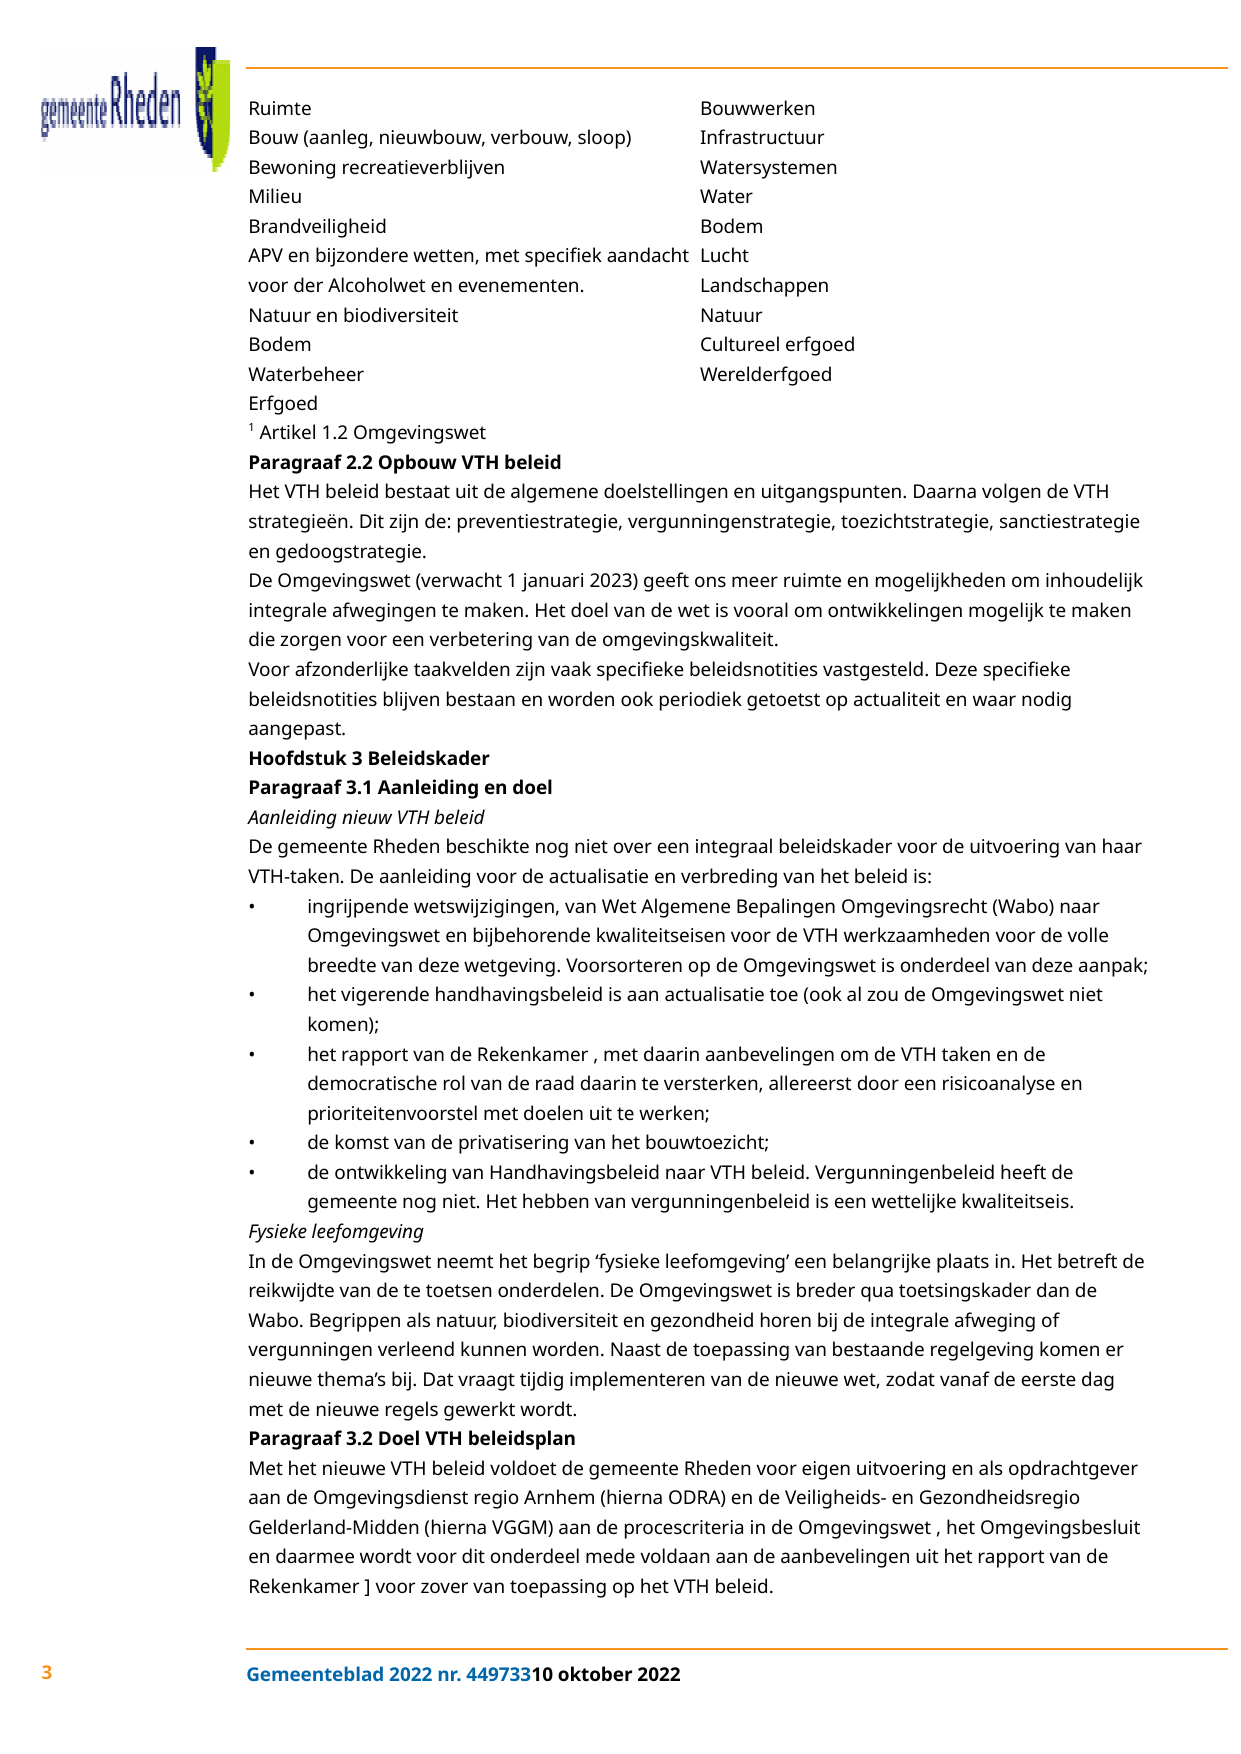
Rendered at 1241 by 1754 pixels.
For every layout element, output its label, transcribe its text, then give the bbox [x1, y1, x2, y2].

list het rapport van de Rekenkamer , met daarin aanbevelingen om de VTH taken en de democratische rol van de raad daarin te versterken, allereerst door een risicoanalyse en prioriteitenvoorstel met doelen uit te werken; [248, 1041, 1152, 1126]
table_cell Bouwwerken Infrastructuur Watersystemen Water Bodem Lucht Landschappen Natuur Cultureel erfgoed Werelderfgoed [700, 95, 1152, 416]
list het vigerende handhavingsbeleid is aan actualisatie toe (ook al zou de Omgevingswet niet komen); [248, 982, 1152, 1037]
text De gemeente Rheden beschikte nog niet over een integraal beleidskader voor de uitvoering van haar VTH-taken. De aanleiding voor de actualisatie en verbreding van het beleid is: [248, 834, 1152, 889]
text Hoofdstuk 3 Beleidskader [248, 745, 1152, 771]
text In de Omgevingswet neemt het begrip ‘fysieke leefomgeving’ een belangrijke plaats in. Het betreft de reikwijdte van de te toetsen onderdelen. De Omgevingswet is breder qua toetsingskader dan de Wabo. Begrippen als natuur, biodiversiteit en gezondheid horen bij de integrale afweging of vergunningen verleend kunnen worden. Naast de toepassing van bestaande regelgeving komen er nieuwe thema’s bij. Dat vraagt tijdig implementeren van de nieuwe wet, zodat vanaf de eerste dag met de nieuwe regels gewerkt wordt. [248, 1248, 1152, 1422]
text Voor afzonderlijke taakvelden zijn vaak specifieke beleidsnotities vastgesteld. Deze specifieke beleidsnotities blijven bestaan en worden ook periodiek getoetst op actualiteit en waar nodig aangepast. [248, 656, 1152, 741]
list de ontwikkeling van Handhavingsbeleid naar VTH beleid. Vergunningenbeleid heeft de gemeente nog niet. Het hebben van vergunningenbeleid is een wettelijke kwaliteitseis. [248, 1159, 1152, 1214]
text 1 Artikel 1.2 Omgevingswet [248, 419, 1152, 445]
text Fysieke leefomgeving [248, 1218, 1152, 1244]
text Paragraaf 2.2 Opbouw VTH beleid [248, 449, 1152, 475]
text Het VTH beleid bestaat uit de algemene doelstellingen en uitgangspunten. Daarna volgen de VTH strategieën. Dit zijn de: preventiestrategie, vergunningenstrategie, toezichtstrategie, sanctiestrategie en gedoogstrategie. [248, 479, 1152, 564]
text Paragraaf 3.2 Doel VTH beleidsplan [248, 1425, 1152, 1451]
text Paragraaf 3.1 Aanleiding en doel [248, 774, 1152, 800]
text Met het nieuwe VTH beleid voldoet de gemeente Rheden voor eigen uitvoering en als opdrachtgever aan de Omgevingsdienst regio Arnhem (hierna ODRA) en de Veiligheids- en Gezondheidsregio Gelderland-Midden (hierna VGGM) aan de procescriteria in de Omgevingswet , het Omgevingsbesluit en daarmee wordt voor dit onderdeel mede voldaan aan de aanbevelingen uit het rapport van de Rekenkamer ] voor zover van toepassing op het VTH beleid. [248, 1455, 1152, 1599]
list ingrijpende wetswijzigingen, van Wet Algemene Bepalingen Omgevingsrecht (Wabo) naar Omgevingswet en bijbehorende kwaliteitseisen voor de VTH werkzaamheden voor de volle breedte van deze wetgeving. Voorsorteren op de Omgevingswet is onderdeel van deze aanpak; [248, 893, 1152, 978]
list de komst van de privatisering van het bouwtoezicht; [248, 1129, 1152, 1155]
text De Omgevingswet (verwacht 1 januari 2023) geeft ons meer ruimte en mogelijkheden om inhoudelijk integrale afwegingen te maken. Het doel van de wet is vooral om ontwikkelingen mogelijk te maken die zorgen voor een verbetering van de omgevingskwaliteit. [248, 567, 1152, 652]
picture [41, 47, 231, 172]
text Aanleiding nieuw VTH beleid [248, 804, 1152, 830]
table_cell Ruimte Bouw (aanleg, nieuwbouw, verbouw, sloop) Bewoning recreatieverblijven Milieu Brandveiligheid APV en bijzondere wetten, met specifiek aandacht voor der Alcoholwet en evenementen. Natuur en biodiversiteit Bodem Waterbeheer Erfgoed [248, 95, 700, 416]
